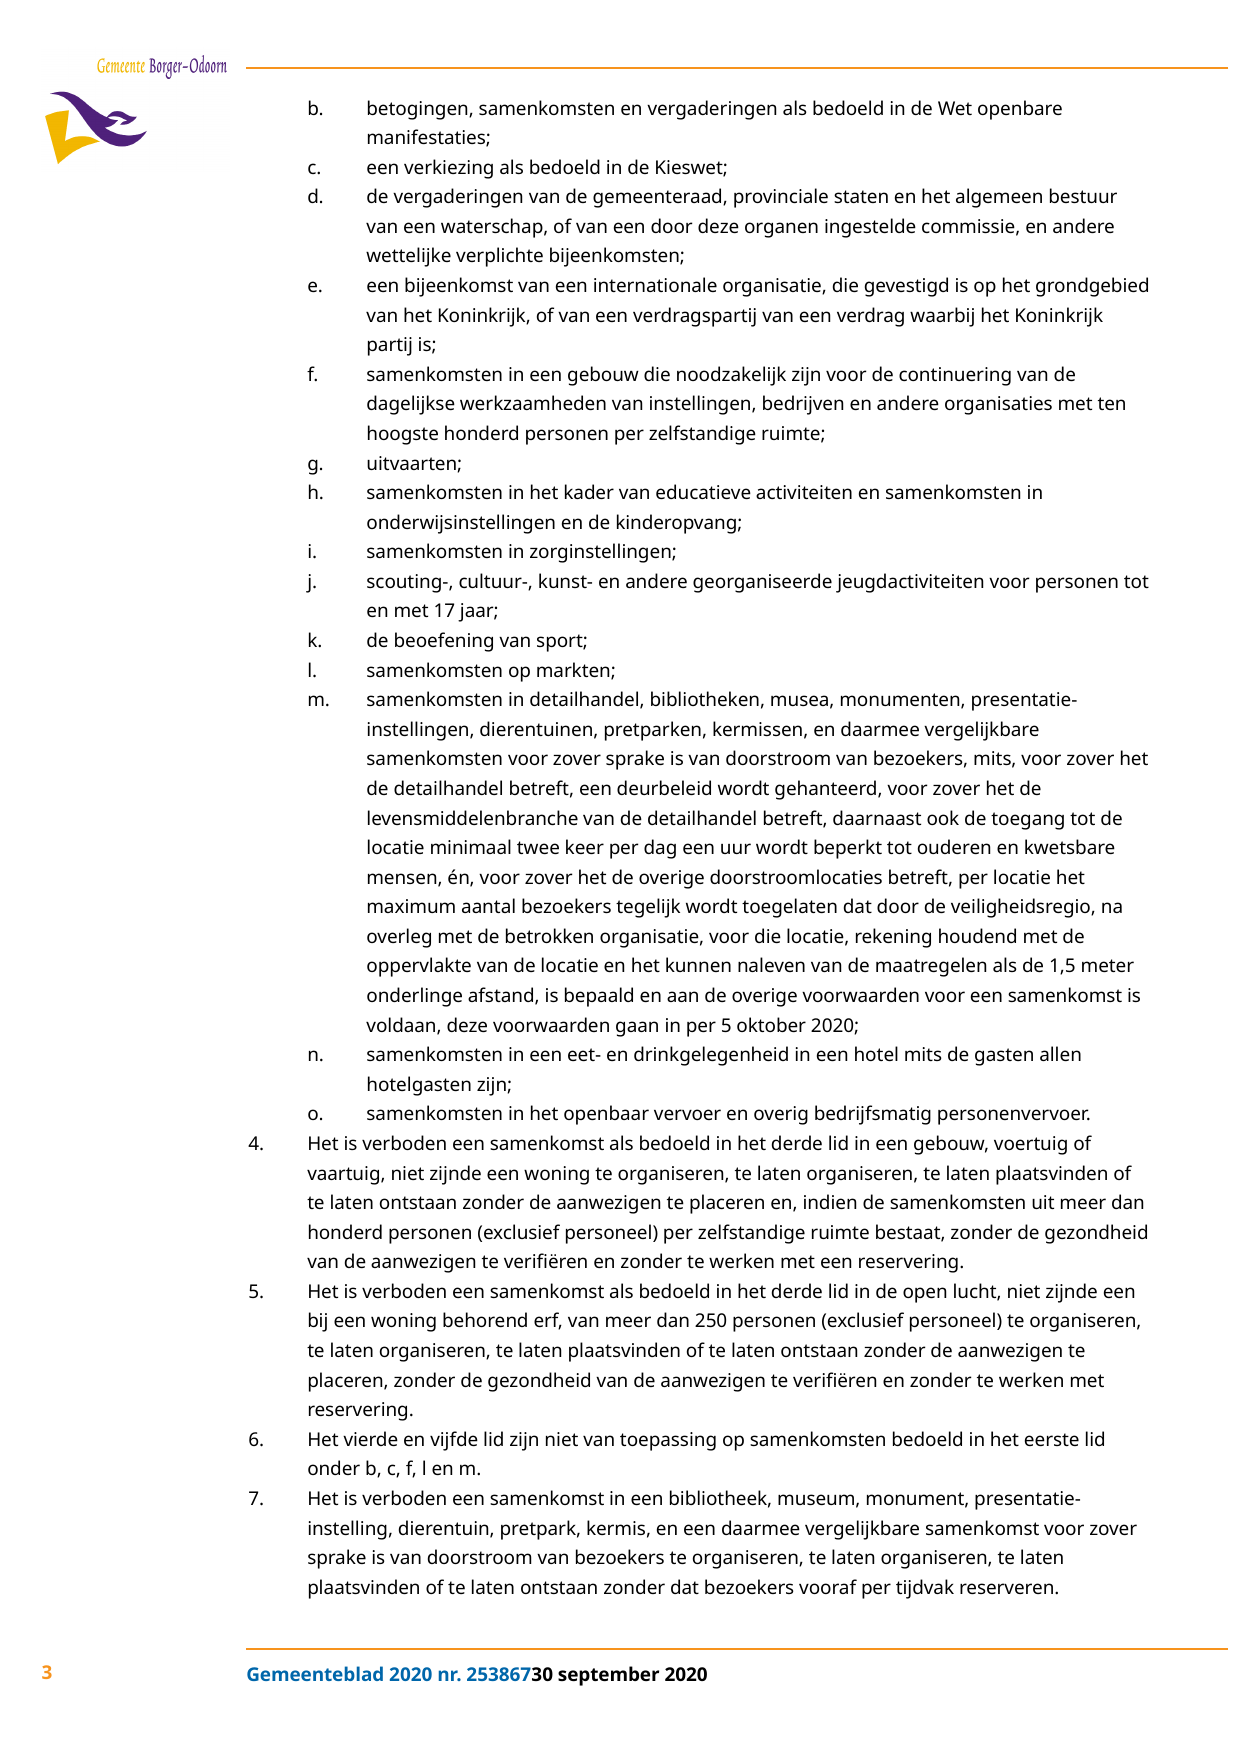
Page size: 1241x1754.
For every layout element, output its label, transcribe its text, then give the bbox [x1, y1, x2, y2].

list scouting-, cultuur-, kunst- en andere georganiseerde jeugdactiviteiten voor personen tot en met 17 jaar; [307, 568, 1152, 623]
list een bijeenkomst van een internationale organisatie, die gevestigd is op het grondgebied van het Koninkrijk, of van een verdragspartij van een verdrag waarbij het Koninkrijk partij is; [307, 272, 1152, 357]
list samenkomsten in zorginstellingen; [307, 538, 1152, 564]
list samenkomsten in een gebouw die noodzakelijk zijn voor de continuering van de dagelijkse werkzaamheden van instellingen, bedrijven en andere organisaties met ten hoogste honderd personen per zelfstandige ruimte; [307, 361, 1152, 446]
list samenkomsten in het kader van educatieve activiteiten en samenkomsten in onderwijsinstellingen en de kinderopvang; [307, 479, 1152, 535]
list samenkomsten op markten; [307, 657, 1152, 683]
list de vergaderingen van de gemeenteraad, provinciale staten en het algemeen bestuur van een waterschap, of van een door deze organen ingestelde commissie, en andere wettelijke verplichte bijeenkomsten; [307, 183, 1152, 268]
list een verkiezing als bedoeld in de Kieswet; [307, 154, 1152, 180]
list uitvaarten; [307, 450, 1152, 476]
list Het is verboden een samenkomst als bedoeld in het derde lid in de open lucht, niet zijnde een bij een woning behorend erf, van meer dan 250 personen (exclusief personeel) te organiseren, te laten organiseren, te laten plaatsvinden of te laten ontstaan zonder de aanwezigen te placeren, zonder de gezondheid van de aanwezigen te verifiëren en zonder te werken met reservering. [248, 1278, 1152, 1422]
list Het is verboden een samenkomst in een bibliotheek, museum, monument, presentatie-instelling, dierentuin, pretpark, kermis, en een daarmee vergelijkbare samenkomst voor zover sprake is van doorstroom van bezoekers te organiseren, te laten organiseren, te laten plaatsvinden of te laten ontstaan zonder dat bezoekers vooraf per tijdvak reserveren. [248, 1485, 1152, 1600]
picture [41, 47, 231, 172]
list samenkomsten in detailhandel, bibliotheken, musea, monumenten, presentatie-instellingen, dierentuinen, pretparken, kermissen, en daarmee vergelijkbare samenkomsten voor zover sprake is van doorstroom van bezoekers, mits, voor zover het de detailhandel betreft, een deurbeleid wordt gehanteerd, voor zover het de levensmiddelenbranche van de detailhandel betreft, daarnaast ook de toegang tot de locatie minimaal twee keer per dag een uur wordt beperkt tot ouderen en kwetsbare mensen, én, voor zover het de overige doorstroomlocaties betreft, per locatie het maximum aantal bezoekers tegelijk wordt toegelaten dat door de veiligheidsregio, na overleg met de betrokken organisatie, voor die locatie, rekening houdend met de oppervlakte van de locatie en het kunnen naleven van de maatregelen als de 1,5 meter onderlinge afstand, is bepaald en aan de overige voorwaarden voor een samenkomst is voldaan, deze voorwaarden gaan in per 5 oktober 2020; [307, 686, 1152, 1038]
list samenkomsten in een eet- en drinkgelegenheid in een hotel mits de gasten allen hotelgasten zijn; [307, 1041, 1152, 1097]
list Het is verboden een samenkomst als bedoeld in het derde lid in een gebouw, voertuig of vaartuig, niet zijnde een woning te organiseren, te laten organiseren, te laten plaatsvinden of te laten ontstaan zonder de aanwezigen te placeren en, indien de samenkomsten uit meer dan honderd personen (exclusief personeel) per zelfstandige ruimte bestaat, zonder de gezondheid van de aanwezigen te verifiëren en zonder te werken met een reservering. [248, 1130, 1152, 1274]
list samenkomsten in het openbaar vervoer en overig bedrijfsmatig personenvervoer. [307, 1101, 1152, 1126]
list de beoefening van sport; [307, 627, 1152, 653]
list betogingen, samenkomsten en vergaderingen als bedoeld in de Wet openbare manifestaties; [307, 95, 1152, 150]
list Het vierde en vijfde lid zijn niet van toepassing op samenkomsten bedoeld in het eerste lid onder b, c, f, l en m. [248, 1426, 1152, 1481]
